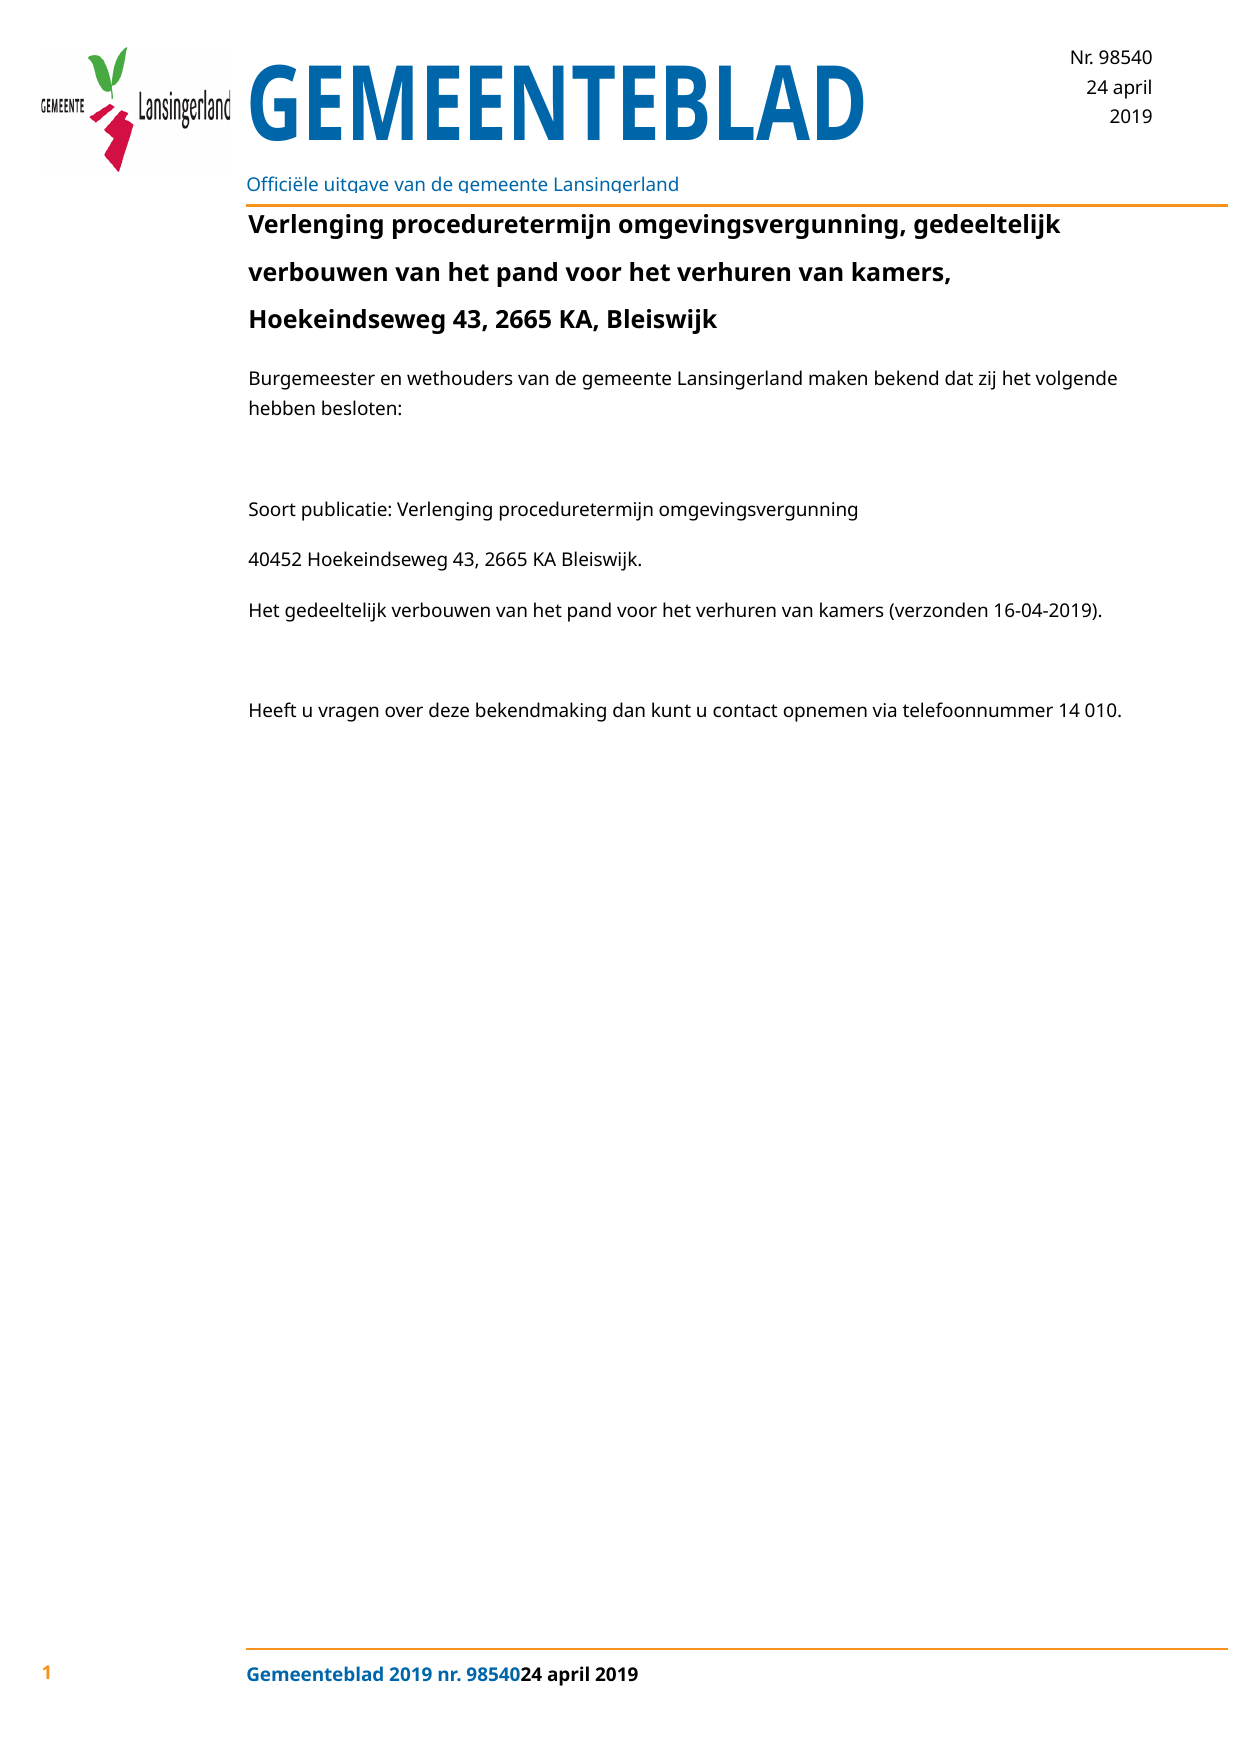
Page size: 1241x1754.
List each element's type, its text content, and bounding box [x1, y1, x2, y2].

text Het gedeeltelijk verbouwen van het pand voor het verhuren van kamers (verzonden 16-04-2019). [248, 597, 1152, 622]
text Burgemeester en wethouders van de gemeente Lansingerland maken bekend dat zij het volgende hebben besloten: [248, 366, 1152, 421]
text 40452 Hoekeindseweg 43, 2665 KA Bleiswijk. [248, 546, 1152, 572]
text Verlenging proceduretermijn omgevingsvergunning, gedeeltelijk verbouwen van het pand voor het verhuren van kamers, Hoekeindseweg 43, 2665 KA, Bleiswijk [248, 207, 1152, 336]
text Heeft u vragen over deze bekendmaking dan kunt u contact opnemen via telefoonnummer 14 010. [248, 698, 1152, 723]
picture [41, 47, 231, 172]
text Soort publicatie: Verlenging proceduretermijn omgevingsvergunning [248, 496, 1152, 522]
